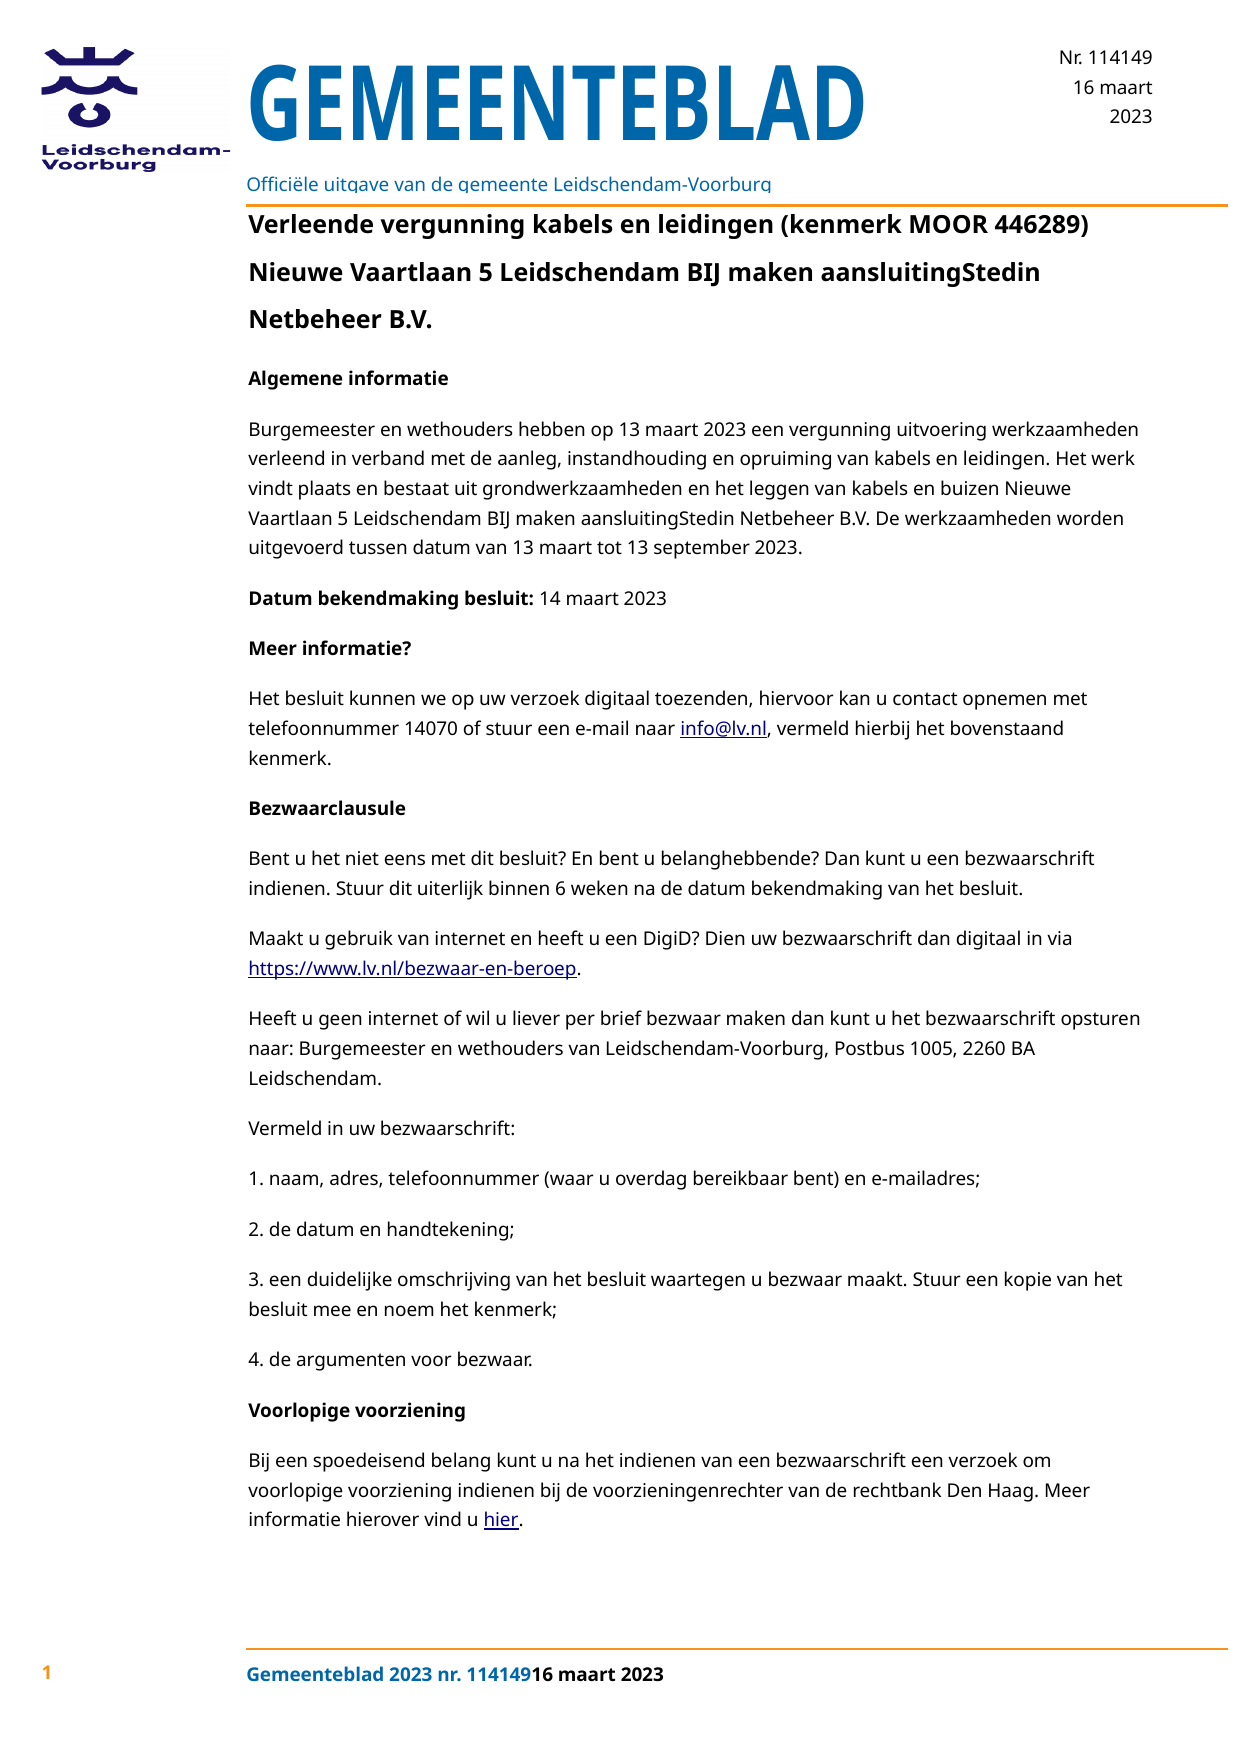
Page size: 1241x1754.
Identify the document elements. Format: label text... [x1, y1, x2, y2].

text Bij een spoedeisend belang kunt u na het indienen van een bezwaarschrift een verzoek om voorlopige voorziening indienen bij de voorzieningenrechter van de rechtbank Den Haag. Meer informatie hierover vind u hier. [248, 1447, 1152, 1532]
text 2. de datum en handtekening; [248, 1216, 1152, 1242]
text Meer informatie? [248, 635, 1152, 661]
text Heeft u geen internet of wil u liever per brief bezwaar maken dan kunt u het bezwaarschrift opsturen naar: Burgemeester en wethouders van Leidschendam-Voorburg, Postbus 1005, 2260 BA Leidschendam. [248, 1006, 1152, 1090]
picture [41, 47, 231, 172]
text Bent u het niet eens met dit besluit? En bent u belanghebbende? Dan kunt u een bezwaarschrift indienen. Stuur dit uiterlijk binnen 6 weken na de datum bekendmaking van het besluit. [248, 846, 1152, 901]
text Vermeld in uw bezwaarschrift: [248, 1115, 1152, 1141]
text Voorlopige voorziening [248, 1397, 1152, 1422]
text 4. de argumenten voor bezwaar. [248, 1346, 1152, 1372]
text Bezwaarclausule [248, 795, 1152, 821]
text Algemene informatie [248, 366, 1152, 391]
text Burgemeester en wethouders hebben op 13 maart 2023 een vergunning uitvoering werkzaamheden verleend in verband met de aanleg, instandhouding en opruiming van kabels en leidingen. Het werk vindt plaats en bestaat uit grondwerkzaamheden en het leggen van kabels en buizen Nieuwe Vaartlaan 5 Leidschendam BIJ maken aansluitingStedin Netbeheer B.V. De werkzaamheden worden uitgevoerd tussen datum van 13 maart tot 13 september 2023. [248, 416, 1152, 560]
text 1. naam, adres, telefoonnummer (waar u overdag bereikbaar bent) en e-mailadres; [248, 1166, 1152, 1191]
text Datum bekendmaking besluit: 14 maart 2023 [248, 585, 1152, 610]
text Verleende vergunning kabels en leidingen (kenmerk MOOR 446289) Nieuwe Vaartlaan 5 Leidschendam BIJ maken aansluitingStedin Netbeheer B.V. [248, 207, 1152, 336]
text 3. een duidelijke omschrijving van het besluit waartegen u bezwaar maakt. Stuur een kopie van het besluit mee en noem het kenmerk; [248, 1266, 1152, 1322]
text Het besluit kunnen we op uw verzoek digitaal toezenden, hiervoor kan u contact opnemen met telefoonnummer 14070 of stuur een e-mail naar info@lv.nl, vermeld hierbij het bovenstaand kenmerk. [248, 686, 1152, 770]
text Maakt u gebruik van internet en heeft u een DigiD? Dien uw bezwaarschrift dan digitaal in via https://www.lv.nl/bezwaar-en-beroep. [248, 926, 1152, 981]
